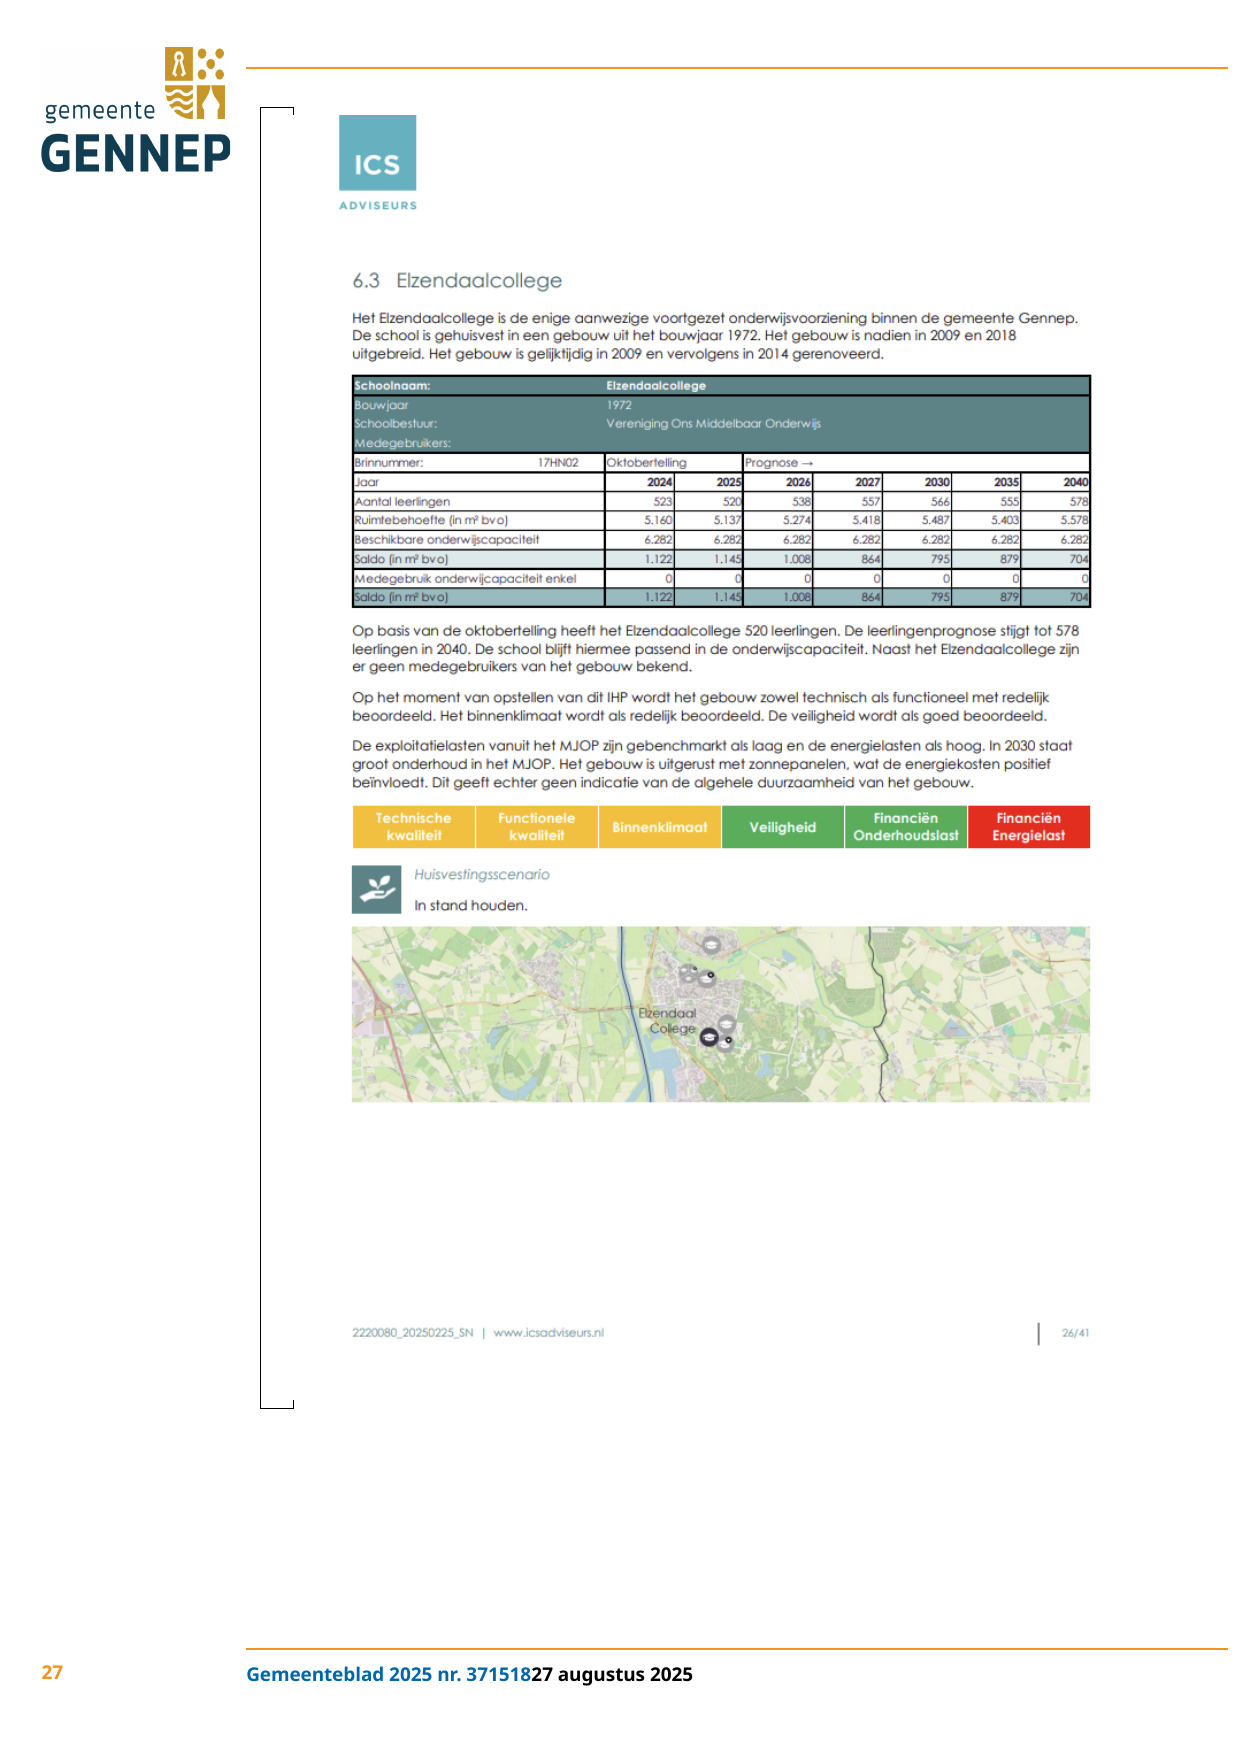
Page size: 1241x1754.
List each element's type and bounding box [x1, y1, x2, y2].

picture [41, 47, 231, 172]
picture [268, 115, 1173, 1400]
